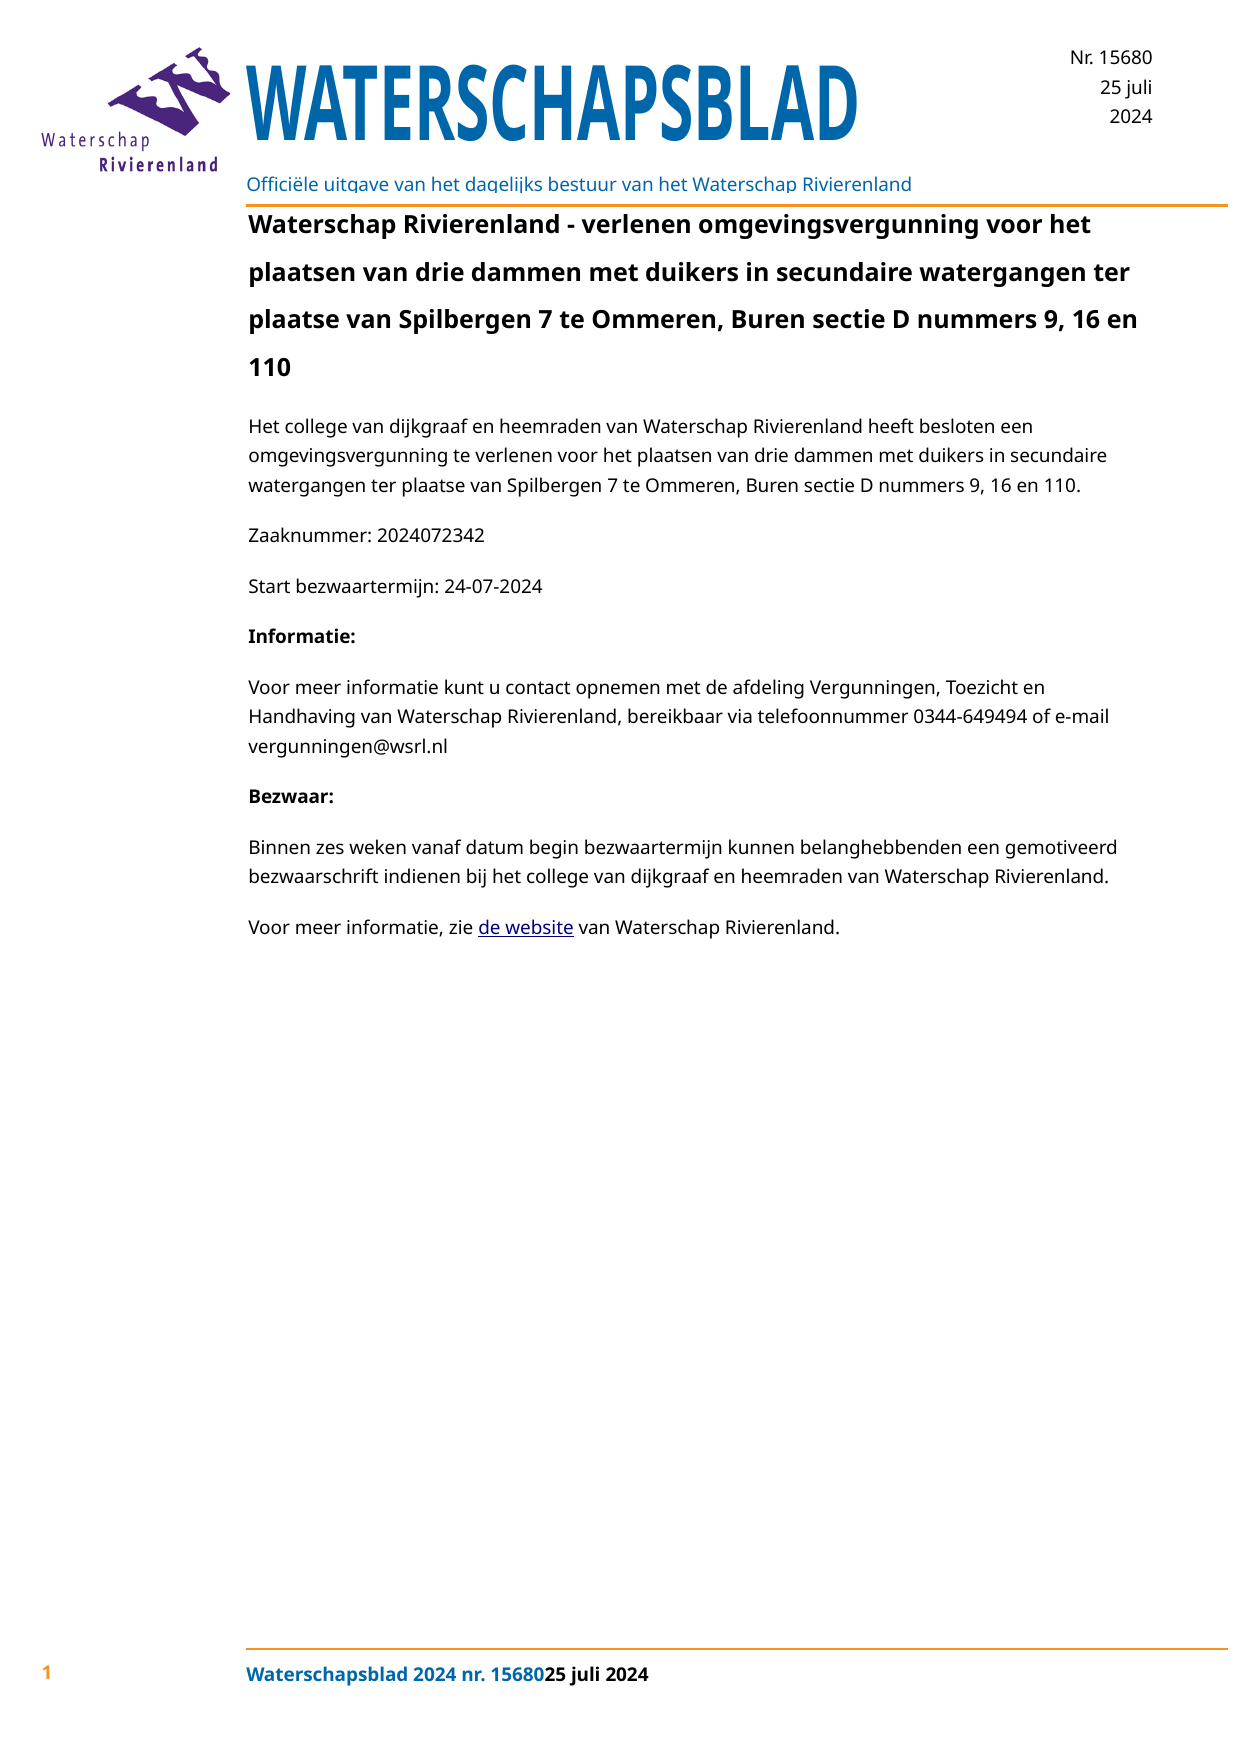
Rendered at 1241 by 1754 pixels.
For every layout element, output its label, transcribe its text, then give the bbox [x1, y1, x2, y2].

text Informatie: [248, 623, 1152, 649]
text Voor meer informatie, zie de website van Waterschap Rivierenland. [248, 914, 1152, 940]
text Binnen zes weken vanaf datum begin bezwaartermijn kunnen belanghebbenden een gemotiveerd bezwaarschrift indienen bij het college van dijkgraaf en heemraden van Waterschap Rivierenland. [248, 834, 1152, 889]
text Bezwaar: [248, 783, 1152, 809]
picture [41, 47, 231, 172]
text Waterschap Rivierenland - verlenen omgevingsvergunning voor het plaatsen van drie dammen met duikers in secundaire watergangen ter plaatse van Spilbergen 7 te Ommeren, Buren sectie D nummers 9, 16 en 110 [248, 207, 1152, 384]
text Zaaknummer: 2024072342 [248, 523, 1152, 548]
text Start bezwaartermijn: 24-07-2024 [248, 573, 1152, 599]
text Voor meer informatie kunt u contact opnemen met de afdeling Vergunningen, Toezicht en Handhaving van Waterschap Rivierenland, bereikbaar via telefoonnummer 0344-649494 of e-mail vergunningen@wsrl.nl [248, 674, 1152, 759]
text Het college van dijkgraaf en heemraden van Waterschap Rivierenland heeft besloten een omgevingsvergunning te verlenen voor het plaatsen van drie dammen met duikers in secundaire watergangen ter plaatse van Spilbergen 7 te Ommeren, Buren sectie D nummers 9, 16 en 110. [248, 413, 1152, 498]
